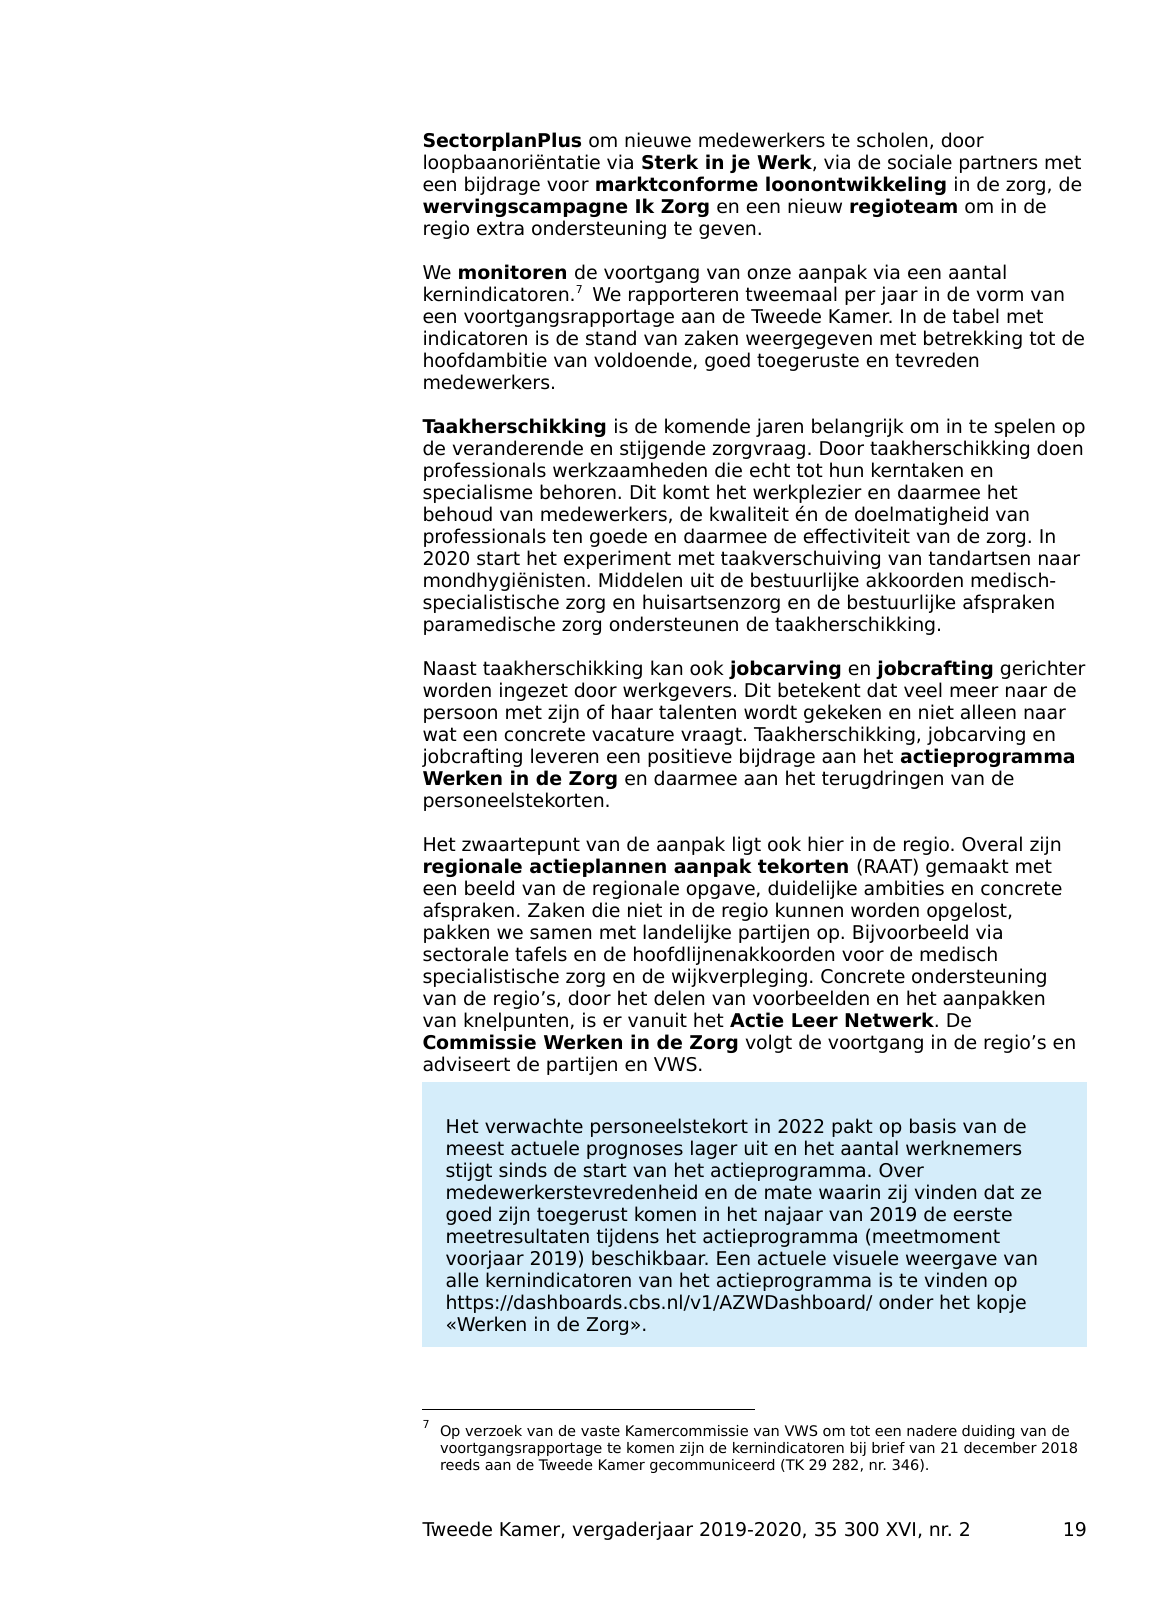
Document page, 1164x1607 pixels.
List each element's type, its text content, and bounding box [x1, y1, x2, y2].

text Het zwaartepunt van de aanpak ligt ook hier in de regio. Overal zijn regionale actieplannen aanpak tekorten (RAAT) gemaakt met een beeld van de regionale opgave, duidelijke ambities en concrete afspraken. Zaken die niet in de regio kunnen worden opgelost, pakken we samen met landelijke partijen op. Bijvoorbeeld via sectorale tafels en de hoofdlijnenakkoorden voor de medisch specialistische zorg en de wijkverpleging. Concrete ondersteuning van de regio’s, door het delen van voorbeelden en het aanpakken van knelpunten, is er vanuit het Actie Leer Netwerk. De Commissie Werken in de Zorg volgt de voortgang in de regio’s en adviseert de partijen en VWS. [422, 834, 1087, 1076]
text Naast taakherschikking kan ook jobcarving en jobcrafting gerichter worden ingezet door werkgevers. Dit betekent dat veel meer naar de persoon met zijn of haar talenten wordt gekeken en niet alleen naar wat een concrete vacature vraagt. Taakherschikking, jobcarving en jobcrafting leveren een positieve bijdrage aan het actieprogramma Werken in de Zorg en daarmee aan het terugdringen van de personeelstekorten. [422, 658, 1087, 812]
table_header Het verwachte personeelstekort in 2022 pakt op basis van de meest actuele prognoses lager uit en het aantal werknemers stijgt sinds de start van het actieprogramma. Over medewerkerstevredenheid en de mate waarin zij vinden dat ze goed zijn toegerust komen in het najaar van 2019 de eerste meetresultaten tijdens het actieprogramma (meetmoment voorjaar 2019) beschikbaar. Een actuele visuele weergave van alle kernindicatoren van het actieprogramma is te vinden op https://dashboards.cbs.nl/v1/AZWDashboard/ onder het kopje «Werken in de Zorg». [422, 1082, 1087, 1347]
text We monitoren de voortgang van onze aanpak via een aantal kernindicatoren. We rapporteren tweemaal per jaar in de vorm van een voortgangsrapportage aan de Tweede Kamer. In de tabel met indicatoren is de stand van zaken weergegeven met betrekking tot de hoofdambitie van voldoende, goed toegeruste en tevreden medewerkers. [422, 262, 1087, 394]
text SectorplanPlus om nieuwe medewerkers te scholen, door loopbaanoriëntatie via Sterk in je Werk, via de sociale partners met een bijdrage voor marktconforme loonontwikkeling in de zorg, de wervingscampagne Ik Zorg en een nieuw regioteam om in de regio extra ondersteuning te geven. [422, 130, 1087, 240]
text Op verzoek van de vaste Kamercommissie van VWS om tot een nadere duiding van de voortgangsrapportage te komen zijn de kernindicatoren bij brief van 21 december 2018 reeds aan de Tweede Kamer gecommuniceerd (TK 29 282, nr. 346). [422, 1418, 1087, 1474]
text Taakherschikking is de komende jaren belangrijk om in te spelen op de veranderende en stijgende zorgvraag. Door taakherschikking doen professionals werkzaamheden die echt tot hun kerntaken en specialisme behoren. Dit komt het werkplezier en daarmee het behoud van medewerkers, de kwaliteit én de doelmatigheid van professionals ten goede en daarmee de effectiviteit van de zorg. In 2020 start het experiment met taakverschuiving van tandartsen naar mondhygiënisten. Middelen uit de bestuurlijke akkoorden medisch-specialistische zorg en huisartsenzorg en de bestuurlijke afspraken paramedische zorg ondersteunen de taakherschikking. [422, 416, 1087, 636]
